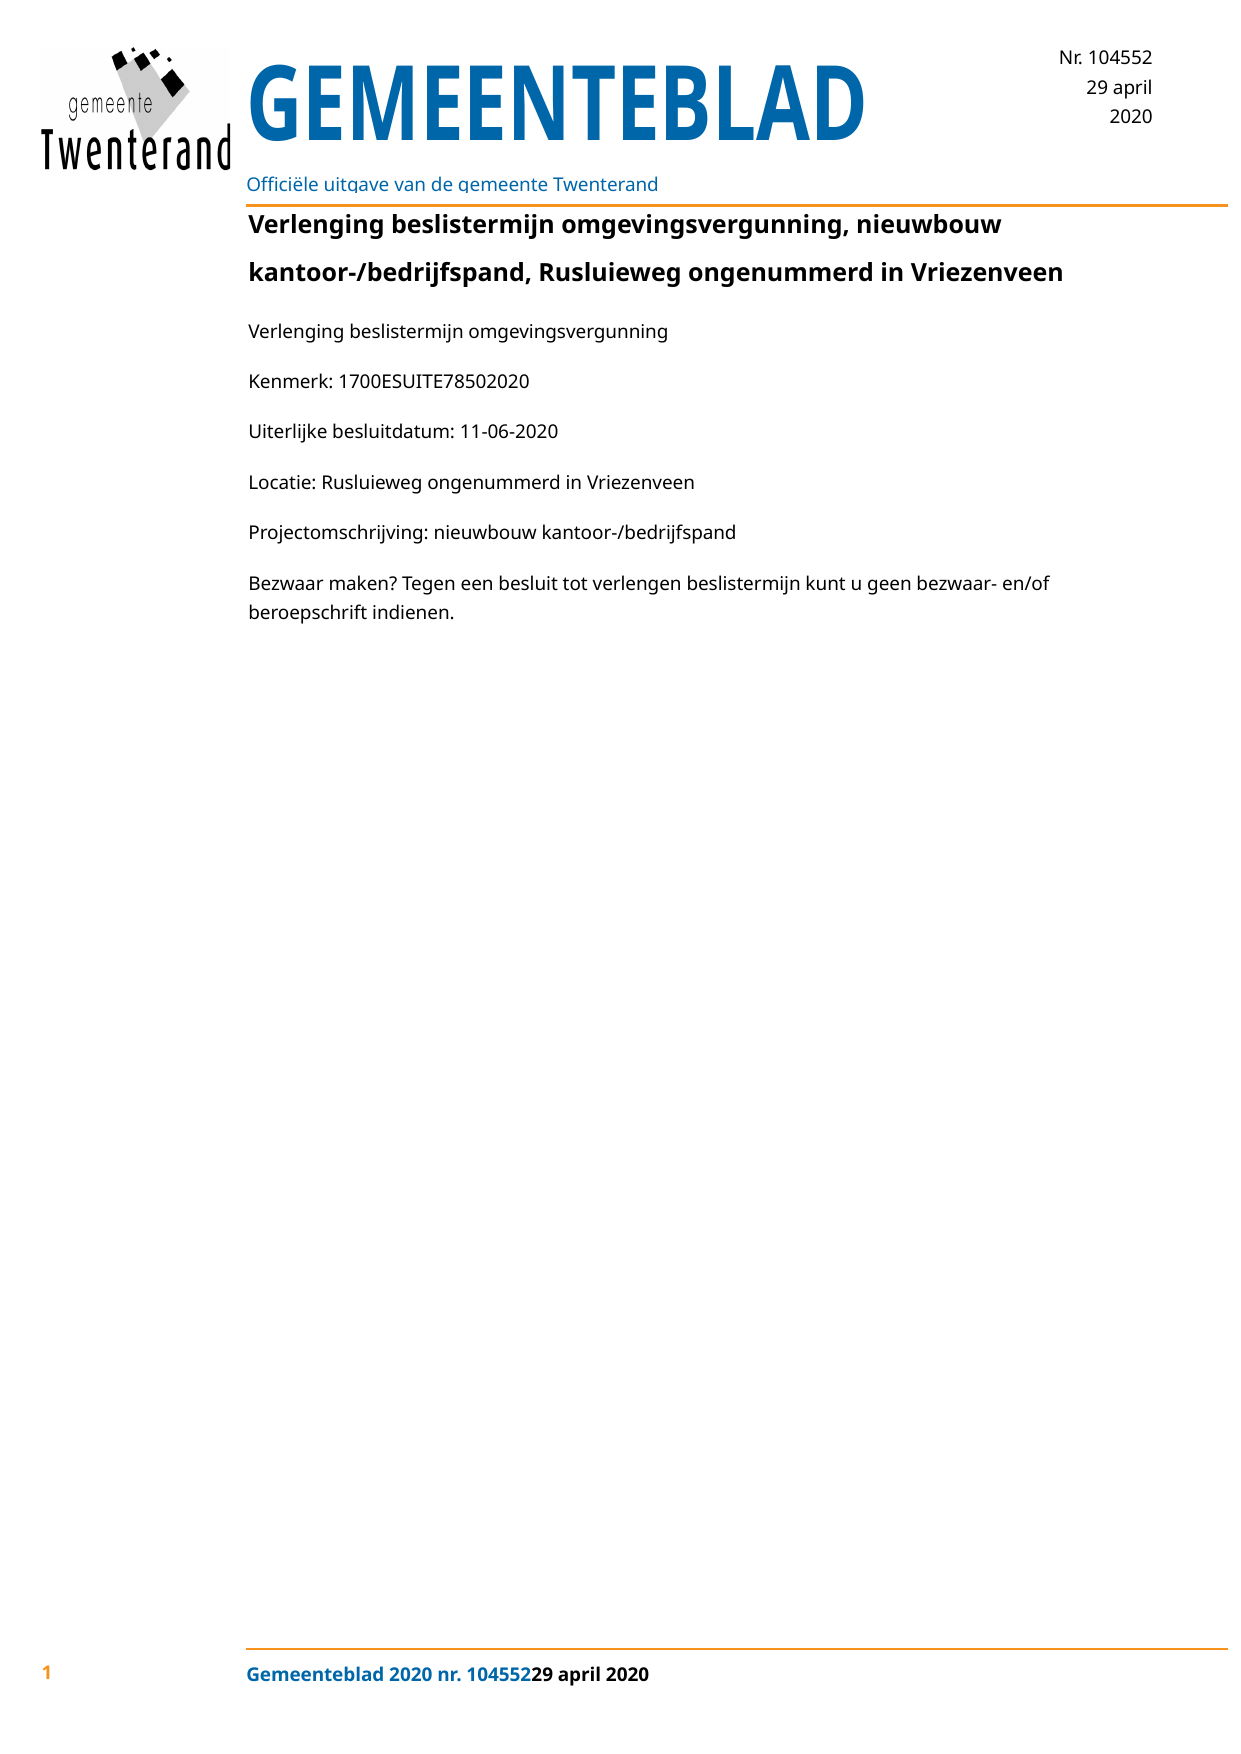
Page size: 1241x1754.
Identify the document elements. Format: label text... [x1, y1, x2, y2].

text Verlenging beslistermijn omgevingsvergunning, nieuwbouw kantoor-/bedrijfspand, Rusluieweg ongenummerd in Vriezenveen [248, 207, 1152, 288]
text Uiterlijke besluitdatum: 11-06-2020 [248, 419, 1152, 444]
text Verlenging beslistermijn omgevingsvergunning [248, 318, 1152, 344]
text Bezwaar maken? Tegen een besluit tot verlengen beslistermijn kunt u geen bezwaar- en/of beroepschrift indienen. [248, 570, 1152, 625]
text Kenmerk: 1700ESUITE78502020 [248, 368, 1152, 394]
text Locatie: Rusluieweg ongenummerd in Vriezenveen [248, 469, 1152, 495]
picture [41, 47, 231, 172]
text Projectomschrijving: nieuwbouw kantoor-/bedrijfspand [248, 519, 1152, 545]
